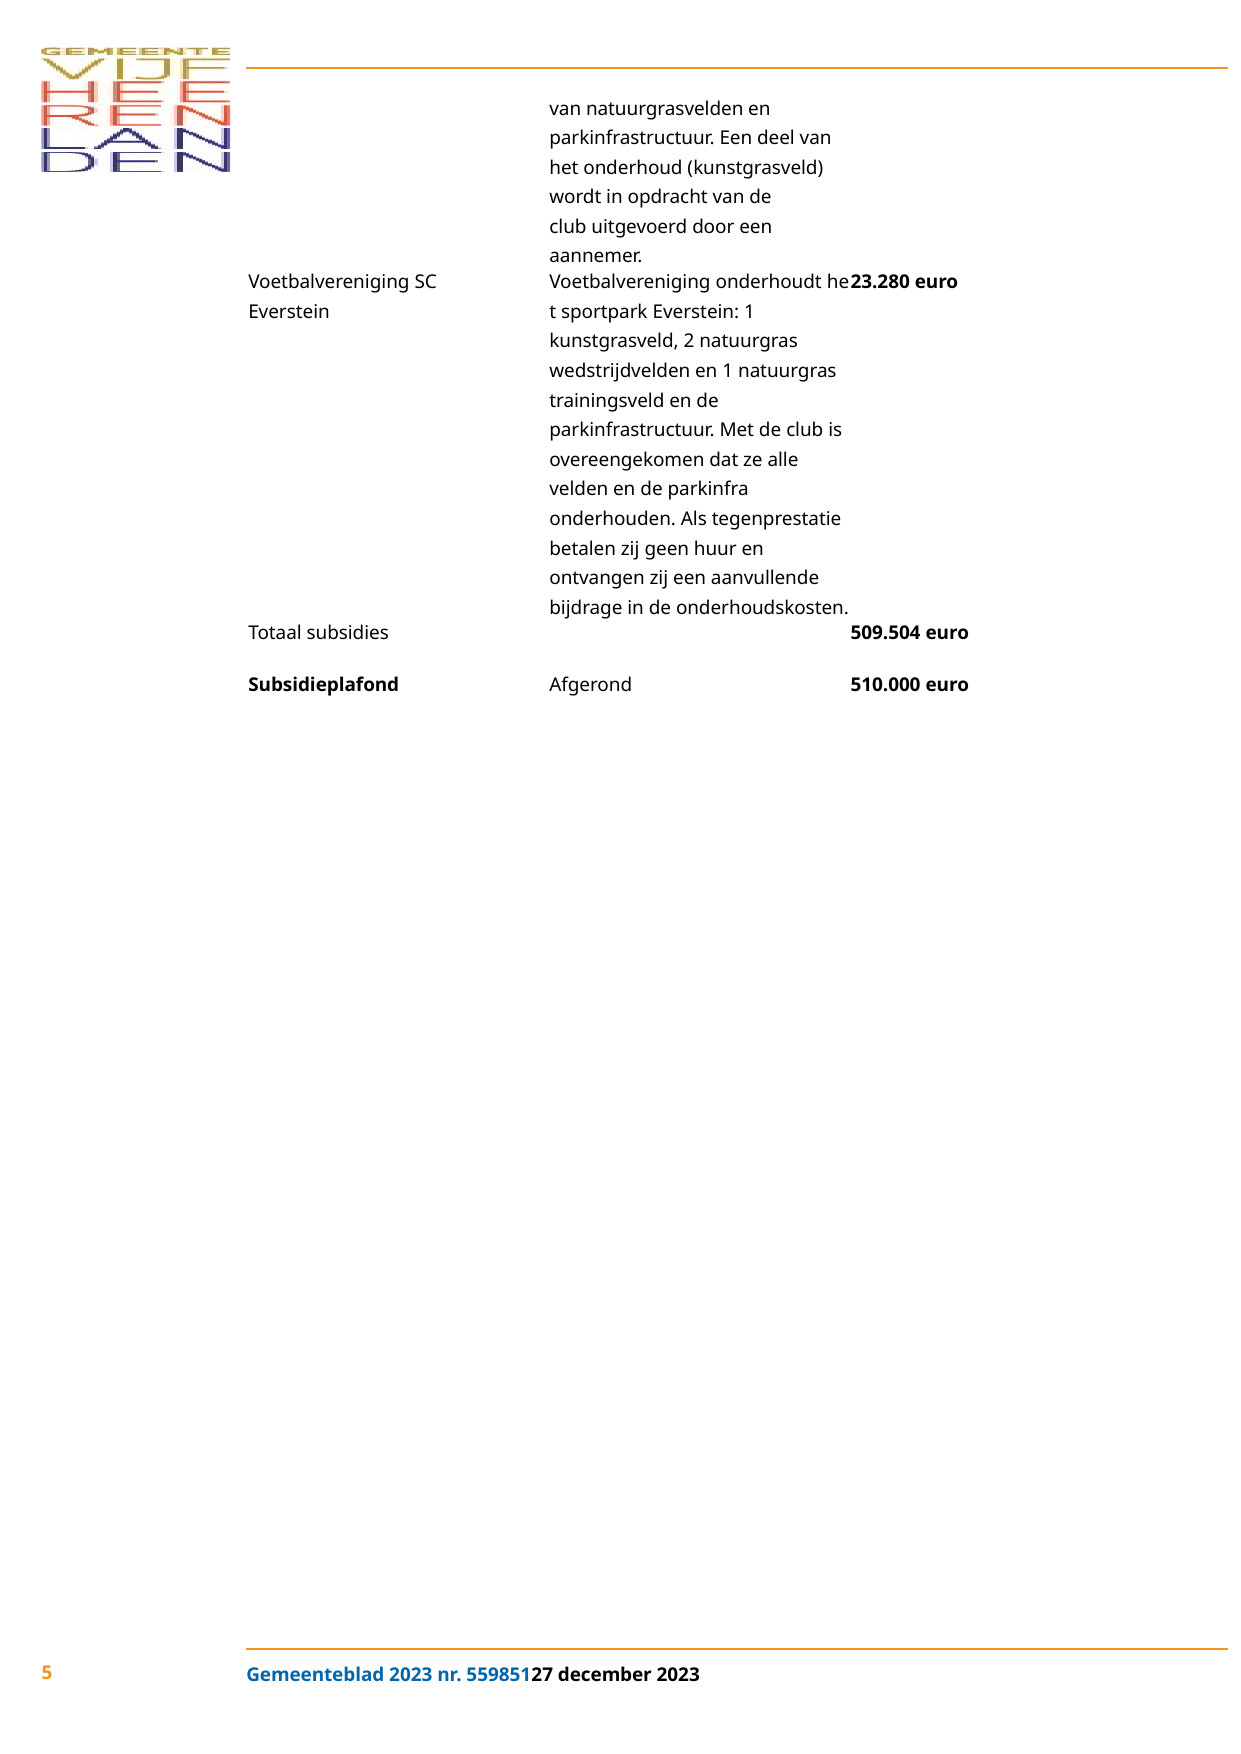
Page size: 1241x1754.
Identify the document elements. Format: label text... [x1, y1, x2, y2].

table_cell Voetbalvereniging SC Everstein [248, 269, 549, 619]
table_cell Subsidieplafond [248, 671, 549, 697]
table_cell 510.000 euro [850, 671, 1152, 697]
table_cell Voetbalvereniging onderhoudt het sportpark Everstein: 1 kunstgrasveld, 2 natuurgras wedstrijdvelden en 1 natuurgras trainingsveld en de parkinfrastructuur. Met de club is overeengekomen dat ze alle velden en de parkinfra onderhouden. Als tegenprestatie betalen zij geen huur en ontvangen zij een aanvullende bijdrage in de onderhoudskosten. [549, 269, 850, 619]
table_cell Totaal subsidies [248, 620, 549, 645]
table_cell Afgerond [549, 671, 850, 697]
table_cell 509.504 euro [850, 620, 1152, 645]
table_cell [248, 645, 549, 671]
table_cell [549, 645, 850, 671]
table_cell 23.280 euro [850, 269, 1152, 619]
table_cell [850, 95, 1152, 268]
table_cell [248, 95, 549, 268]
picture [41, 47, 231, 172]
table_cell [850, 645, 1152, 671]
table_cell van natuurgrasvelden en parkinfrastructuur. Een deel van het onderhoud (kunstgrasveld) wordt in opdracht van de club uitgevoerd door een aannemer. [549, 95, 850, 268]
table_cell [549, 620, 850, 645]
